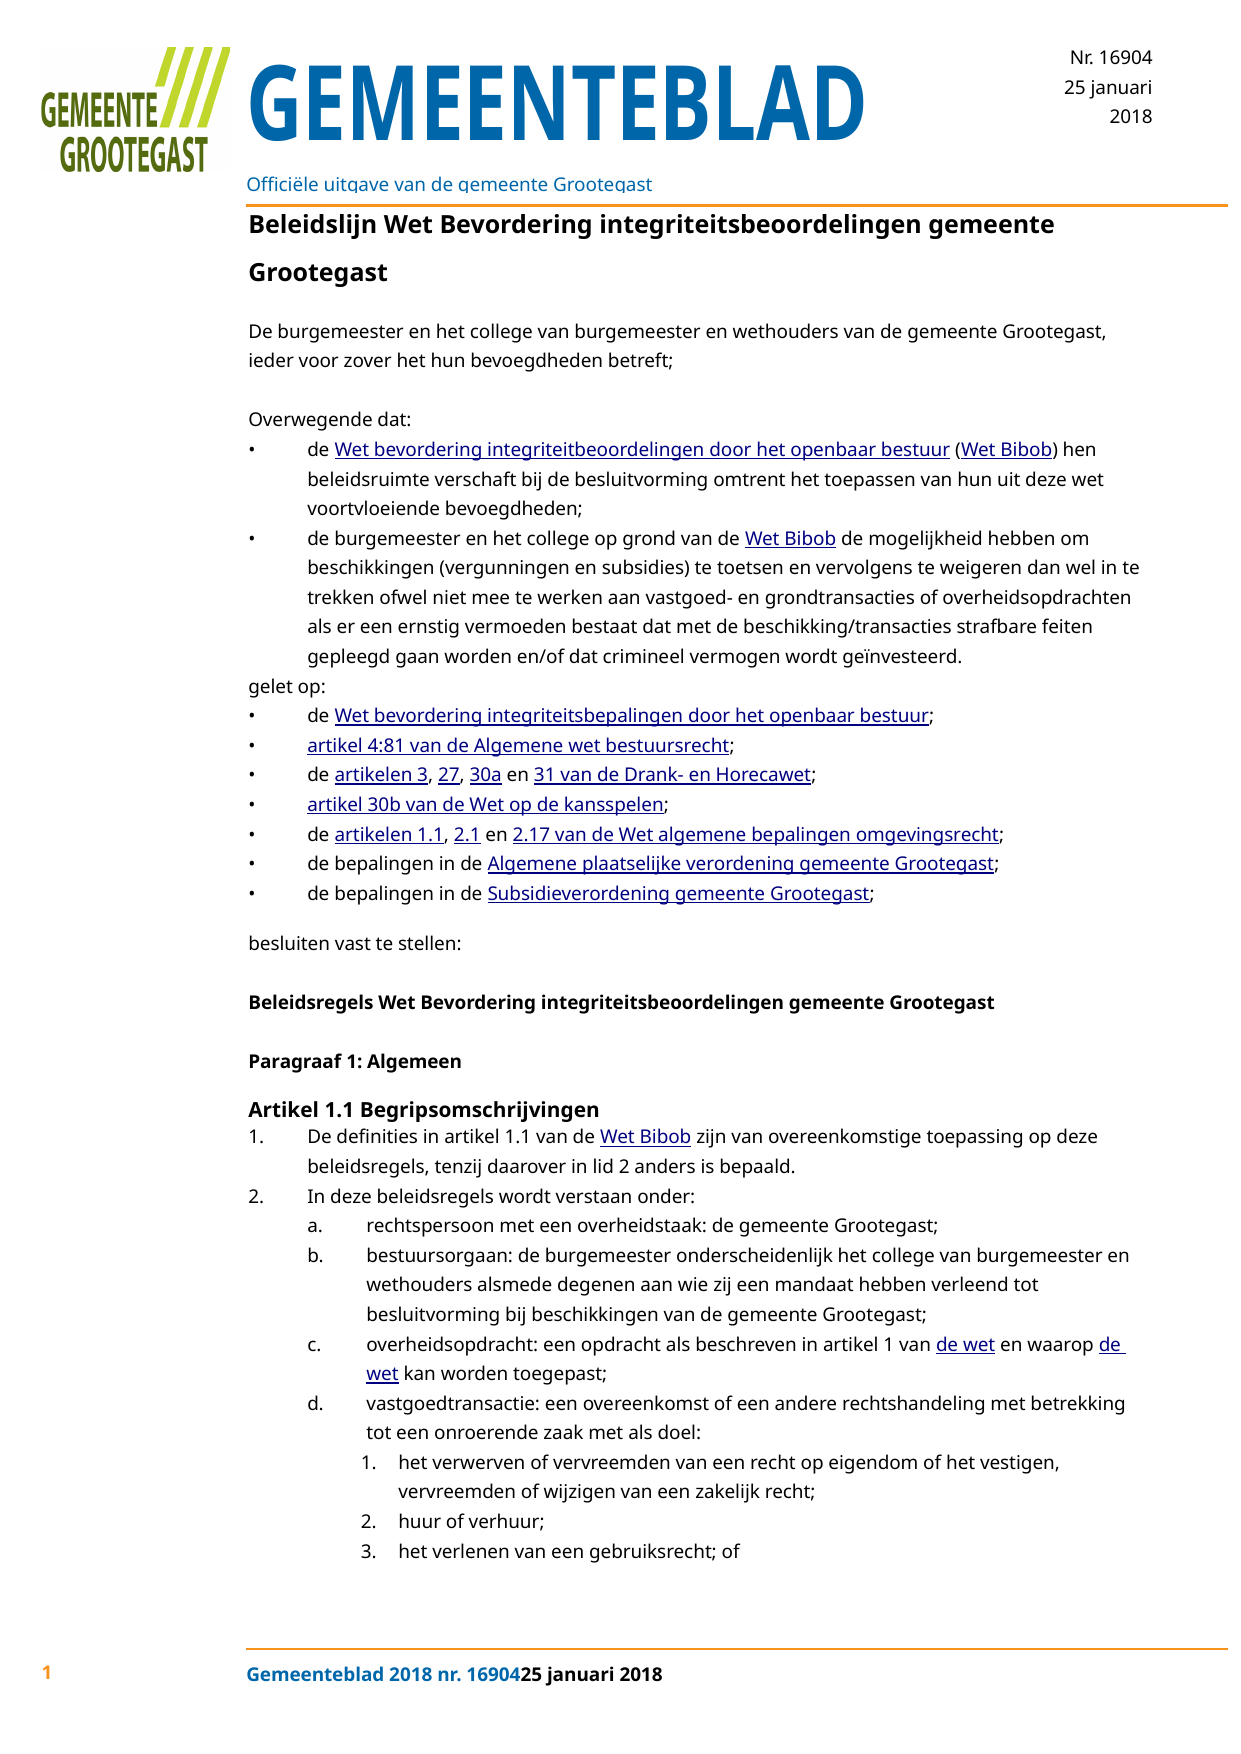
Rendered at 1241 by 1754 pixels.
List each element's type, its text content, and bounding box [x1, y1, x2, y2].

list vastgoedtransactie: een overeenkomst of een andere rechtshandeling met betrekking tot een onroerende zaak met als doel: [307, 1390, 1152, 1445]
text Beleidslijn Wet Bevordering integriteitsbeoordelingen gemeente Grootegast [248, 207, 1152, 288]
text De burgemeester en het college van burgemeester en wethouders van de gemeente Grootegast, ieder voor zover het hun bevoegdheden betreft; [248, 318, 1152, 373]
text Artikel 1.1 Begripsomschrijvingen [248, 1095, 1152, 1124]
list de bepalingen in de Subsidieverordening gemeente Grootegast; [248, 880, 1152, 906]
list het verwerven of vervreemden van een recht op eigendom of het vestigen, vervreemden of wijzigen van een zakelijk recht; [361, 1449, 1152, 1504]
picture [41, 47, 231, 172]
text Beleidsregels Wet Bevordering integriteitsbeoordelingen gemeente Grootegast [248, 989, 1152, 1015]
list artikel 4:81 van de Algemene wet bestuursrecht; [248, 732, 1152, 758]
list de Wet bevordering integriteitbeoordelingen door het openbaar bestuur (Wet Bibob) hen beleidsruimte verschaft bij de besluitvorming omtrent het toepassen van hun uit deze wet voortvloeiende bevoegdheden; [248, 436, 1152, 521]
list De definities in artikel 1.1 van de Wet Bibob zijn van overeenkomstige toepassing op deze beleidsregels, tenzij daarover in lid 2 anders is bepaald. [248, 1124, 1152, 1179]
text gelet op: [248, 673, 1152, 699]
list de artikelen 3, 27, 30a en 31 van de Drank- en Horecawet; [248, 762, 1152, 787]
text Overwegende dat: [248, 407, 1152, 432]
list de artikelen 1.1, 2.1 en 2.17 van de Wet algemene bepalingen omgevingsrecht; [248, 821, 1152, 847]
list de burgemeester en het college op grond van de Wet Bibob de mogelijkheid hebben om beschikkingen (vergunningen en subsidies) te toetsen en vervolgens te weigeren dan wel in te trekken ofwel niet mee te werken aan vastgoed- en grondtransacties of overheidsopdrachten als er een ernstig vermoeden bestaat dat met de beschikking/transacties strafbare feiten gepleegd gaan worden en/of dat crimineel vermogen wordt geïnvesteerd. [248, 525, 1152, 669]
list overheidsopdracht: een opdracht als beschreven in artikel 1 van de wet en waarop de wet kan worden toegepast; [307, 1331, 1152, 1386]
text Paragraaf 1: Algemeen [248, 1049, 1152, 1074]
list de bepalingen in de Algemene plaatselijke verordening gemeente Grootegast; [248, 850, 1152, 876]
list rechtspersoon met een overheidstaak: de gemeente Grootegast; [307, 1212, 1152, 1238]
list bestuursorgaan: de burgemeester onderscheidenlijk het college van burgemeester en wethouders alsmede degenen aan wie zij een mandaat hebben verleend tot besluitvorming bij beschikkingen van de gemeente Grootegast; [307, 1242, 1152, 1327]
list de Wet bevordering integriteitsbepalingen door het openbaar bestuur; [248, 702, 1152, 728]
list het verlenen van een gebruiksrecht; of [361, 1538, 1152, 1563]
list huur of verhuur; [361, 1508, 1152, 1534]
text besluiten vast te stellen: [248, 930, 1152, 956]
list artikel 30b van de Wet op de kansspelen; [248, 791, 1152, 817]
list In deze beleidsregels wordt verstaan onder: [248, 1183, 1152, 1208]
